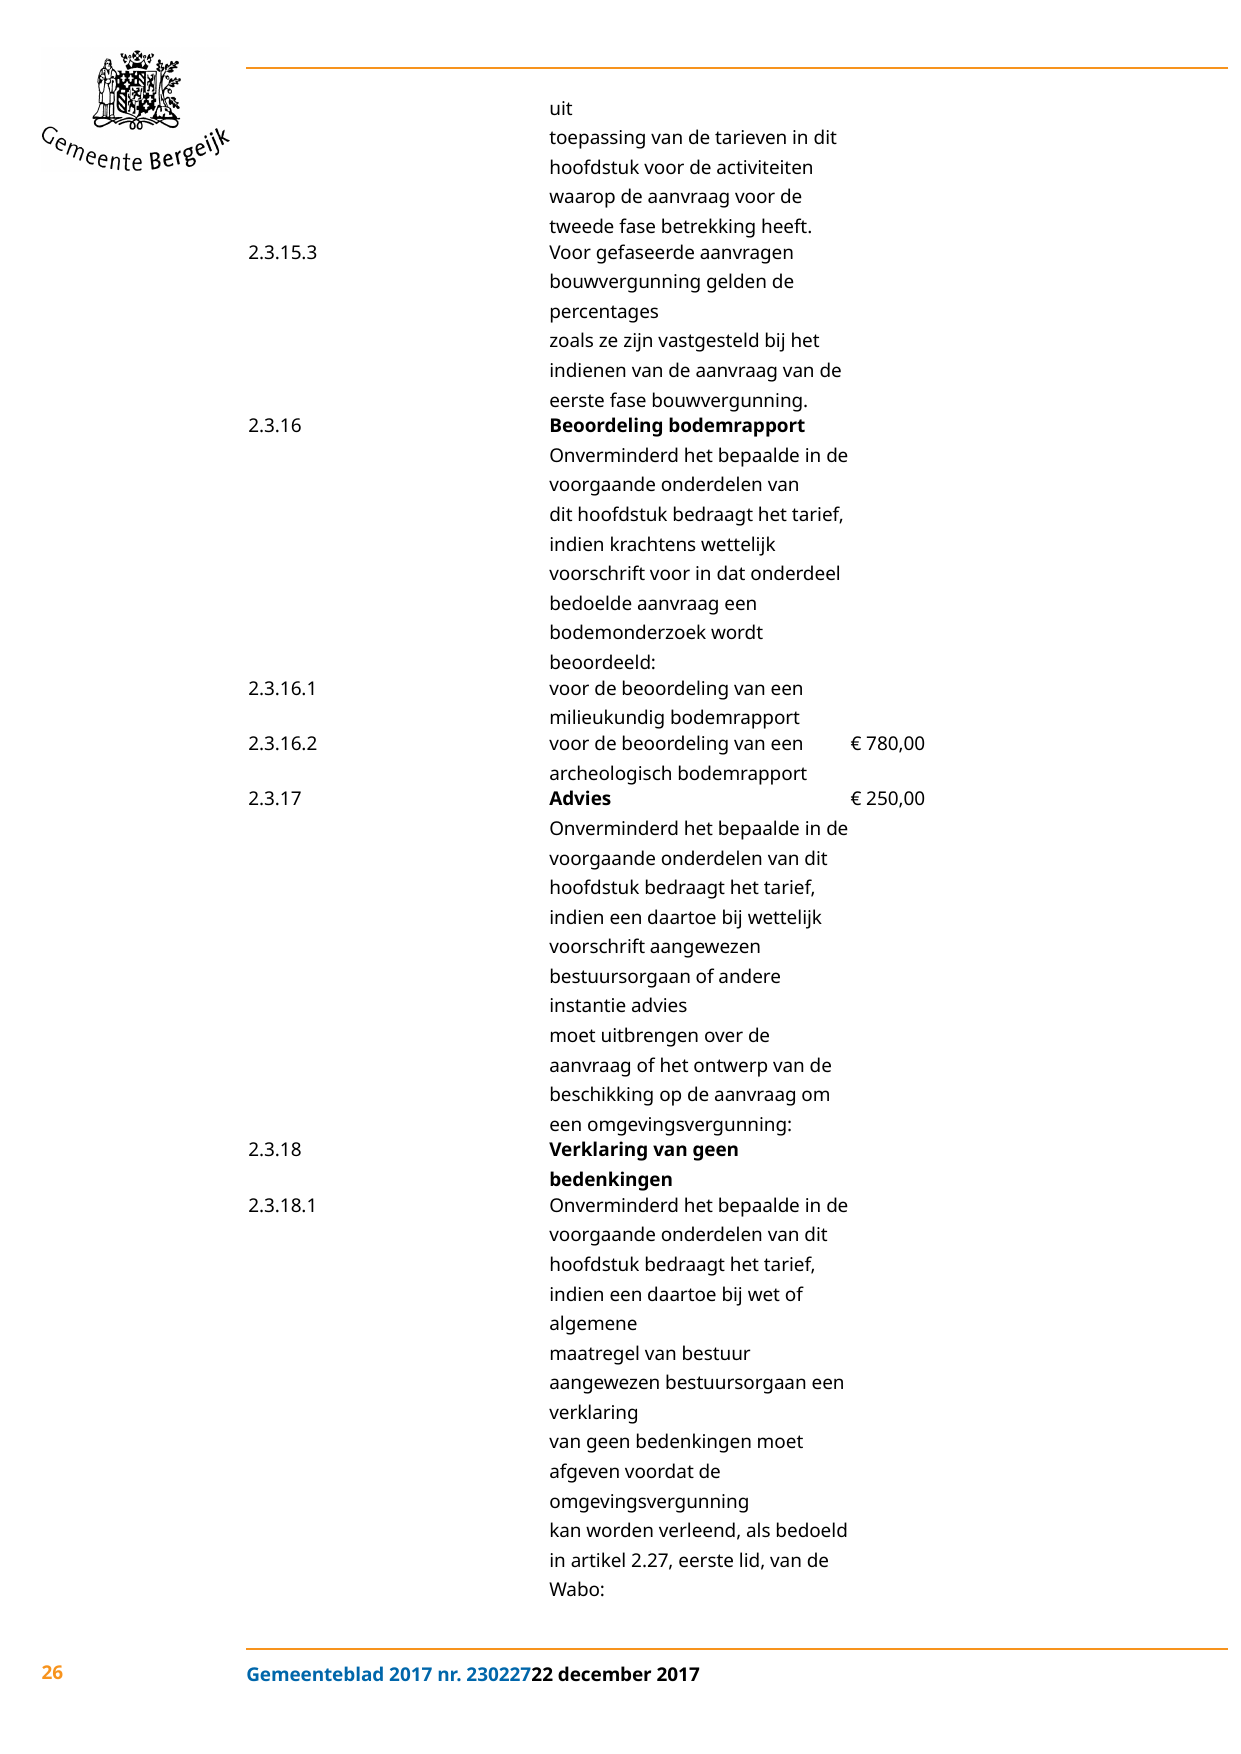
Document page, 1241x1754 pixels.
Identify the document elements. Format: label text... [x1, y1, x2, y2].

table_cell [850, 1192, 1152, 1602]
table_cell € 250,00 [850, 786, 1152, 1137]
table_cell [850, 1137, 1152, 1192]
table_cell 2.3.16.2 [248, 730, 549, 786]
table_cell voor de beoordeling van een milieukundig bodemrapport [549, 675, 850, 730]
table_cell [248, 95, 549, 239]
table_cell 2.3.15.3 [248, 239, 549, 412]
table_cell 2.3.18 [248, 1137, 549, 1192]
table_cell € 780,00 [850, 730, 1152, 786]
table_cell 2.3.17 [248, 786, 549, 1137]
table_cell voor de beoordeling van een archeologisch bodemrapport [549, 730, 850, 786]
table_cell Beoordeling bodemrapport Onverminderd het bepaalde in de voorgaande onderdelen van dit hoofdstuk bedraagt het tarief, indien krachtens wettelijk voorschrift voor in dat onderdeel bedoelde aanvraag een bodemonderzoek wordt beoordeeld: [549, 413, 850, 675]
picture [41, 47, 231, 172]
table_cell 2.3.16 [248, 413, 549, 675]
table_cell [850, 239, 1152, 412]
table_cell 2.3.16.1 [248, 675, 549, 730]
table_cell [850, 675, 1152, 730]
table_cell Onverminderd het bepaalde in de voorgaande onderdelen van dit hoofdstuk bedraagt het tarief, indien een daartoe bij wet of algemene maatregel van bestuur aangewezen bestuursorgaan een verklaring van geen bedenkingen moet afgeven voordat de omgevingsvergunning kan worden verleend, als bedoeld in artikel 2.27, eerste lid, van de Wabo: [549, 1192, 850, 1602]
table_cell Voor gefaseerde aanvragen bouwvergunning gelden de percentages zoals ze zijn vastgesteld bij het indienen van de aanvraag van de eerste fase bouwvergunning. [549, 239, 850, 412]
table_cell Verklaring van geen bedenkingen [549, 1137, 850, 1192]
table_cell Advies Onverminderd het bepaalde in de voorgaande onderdelen van dit hoofdstuk bedraagt het tarief, indien een daartoe bij wettelijk voorschrift aangewezen bestuursorgaan of andere instantie advies moet uitbrengen over de aanvraag of het ontwerp van de beschikking op de aanvraag om een omgevingsvergunning: [549, 786, 850, 1137]
table_cell [850, 413, 1152, 675]
table_cell uit toepassing van de tarieven in dit hoofdstuk voor de activiteiten waarop de aanvraag voor de tweede fase betrekking heeft. [549, 95, 850, 239]
table_cell 2.3.18.1 [248, 1192, 549, 1602]
table_cell [850, 95, 1152, 239]
